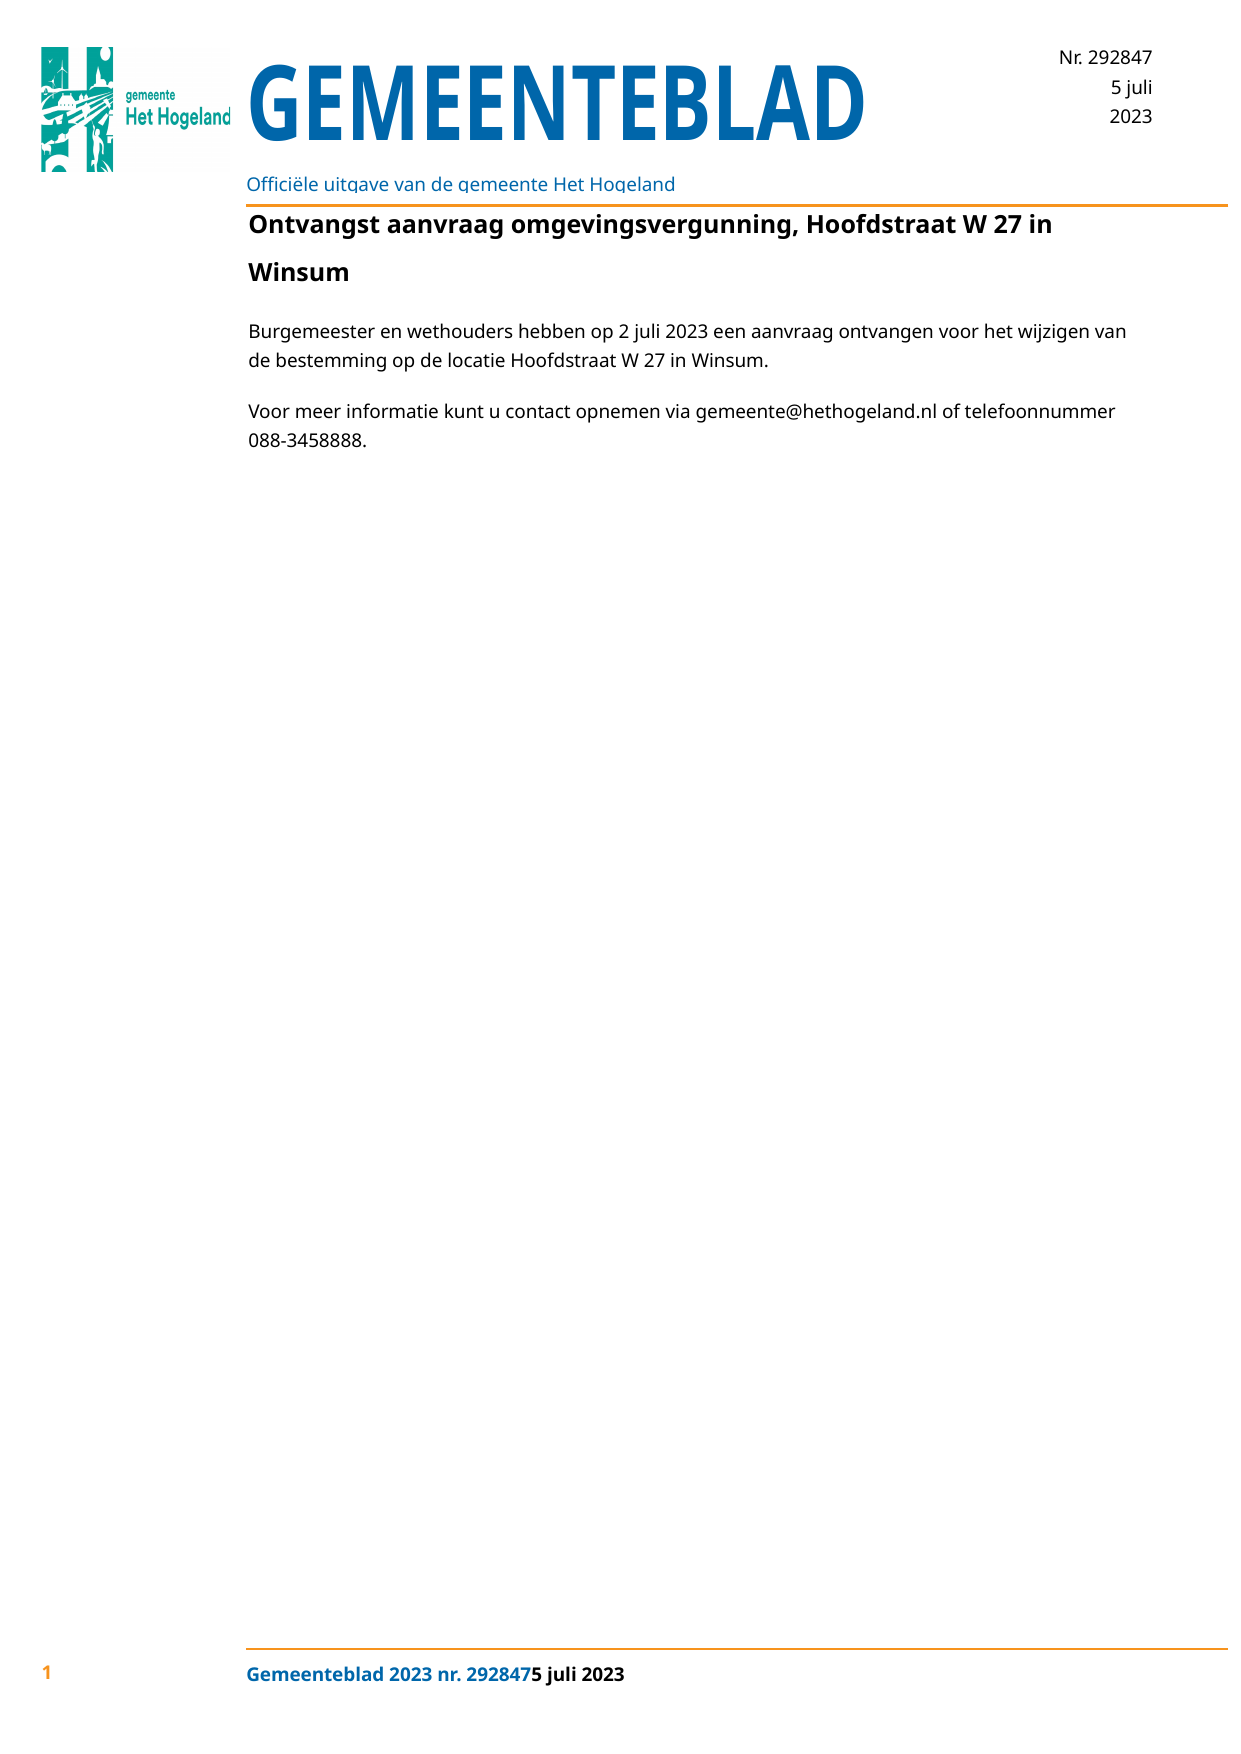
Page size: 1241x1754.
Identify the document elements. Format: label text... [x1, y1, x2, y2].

text Burgemeester en wethouders hebben op 2 juli 2023 een aanvraag ontvangen voor het wijzigen van de bestemming op de locatie Hoofdstraat W 27 in Winsum. [248, 318, 1152, 373]
picture [41, 47, 231, 172]
text Voor meer informatie kunt u contact opnemen via gemeente@hethogeland.nl of telefoonnummer 088-3458888. [248, 398, 1152, 453]
text Ontvangst aanvraag omgevingsvergunning, Hoofdstraat W 27 in Winsum [248, 207, 1152, 288]
